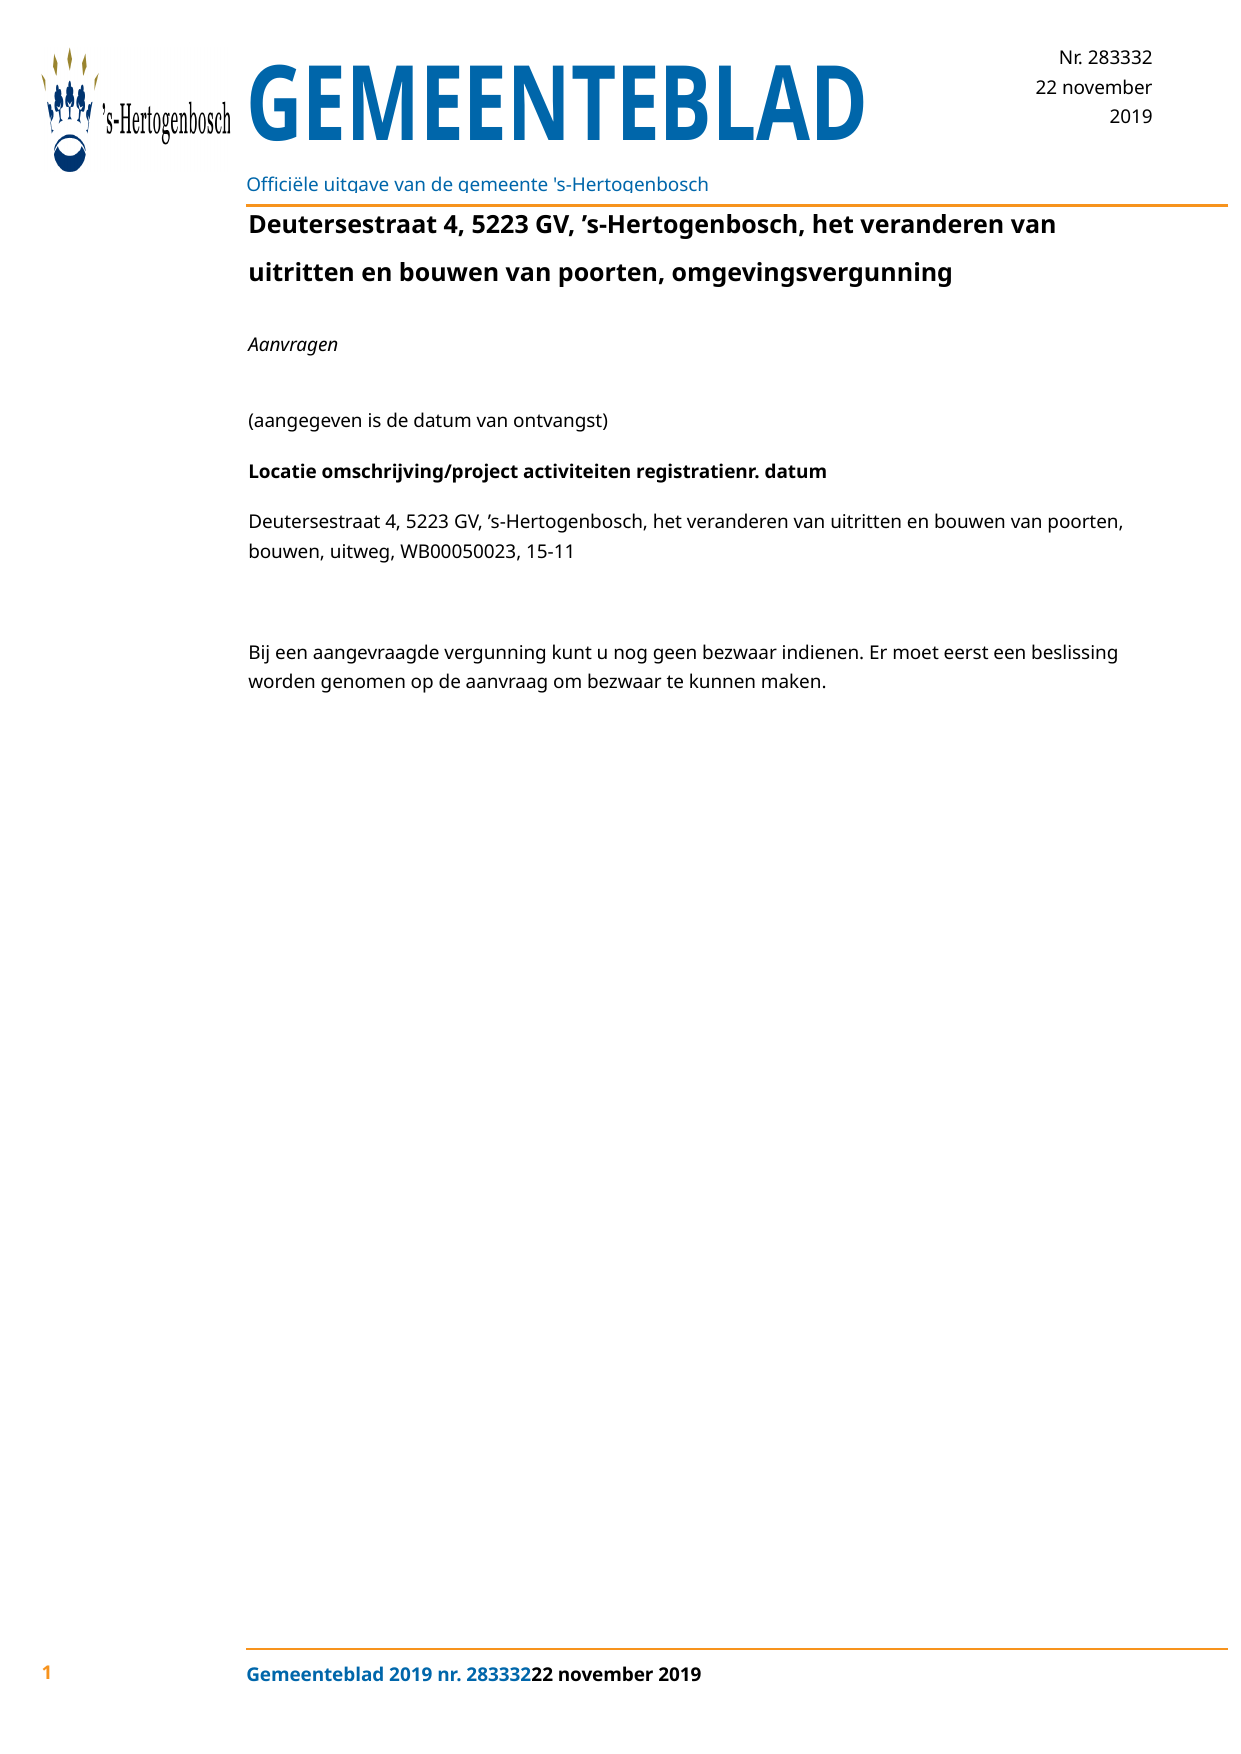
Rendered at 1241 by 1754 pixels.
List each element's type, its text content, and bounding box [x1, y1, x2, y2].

text Deutersestraat 4, 5223 GV, ’s-Hertogenbosch, het veranderen van uitritten en bouwen van poorten, bouwen, uitweg, WB00050023, 15-11 [248, 508, 1152, 564]
picture [41, 47, 231, 172]
text Locatie omschrijving/project activiteiten registratienr. datum [248, 458, 1152, 484]
text Bij een aangevraagde vergunning kunt u nog geen bezwaar indienen. Er moet eerst een beslissing worden genomen op de aanvraag om bezwaar te kunnen maken. [248, 639, 1152, 694]
text Aanvragen [248, 331, 1152, 357]
text Deutersestraat 4, 5223 GV, ’s-Hertogenbosch, het veranderen van uitritten en bouwen van poorten, omgevingsvergunning [248, 207, 1152, 288]
text (aangegeven is de datum van ontvangst) [248, 408, 1152, 433]
